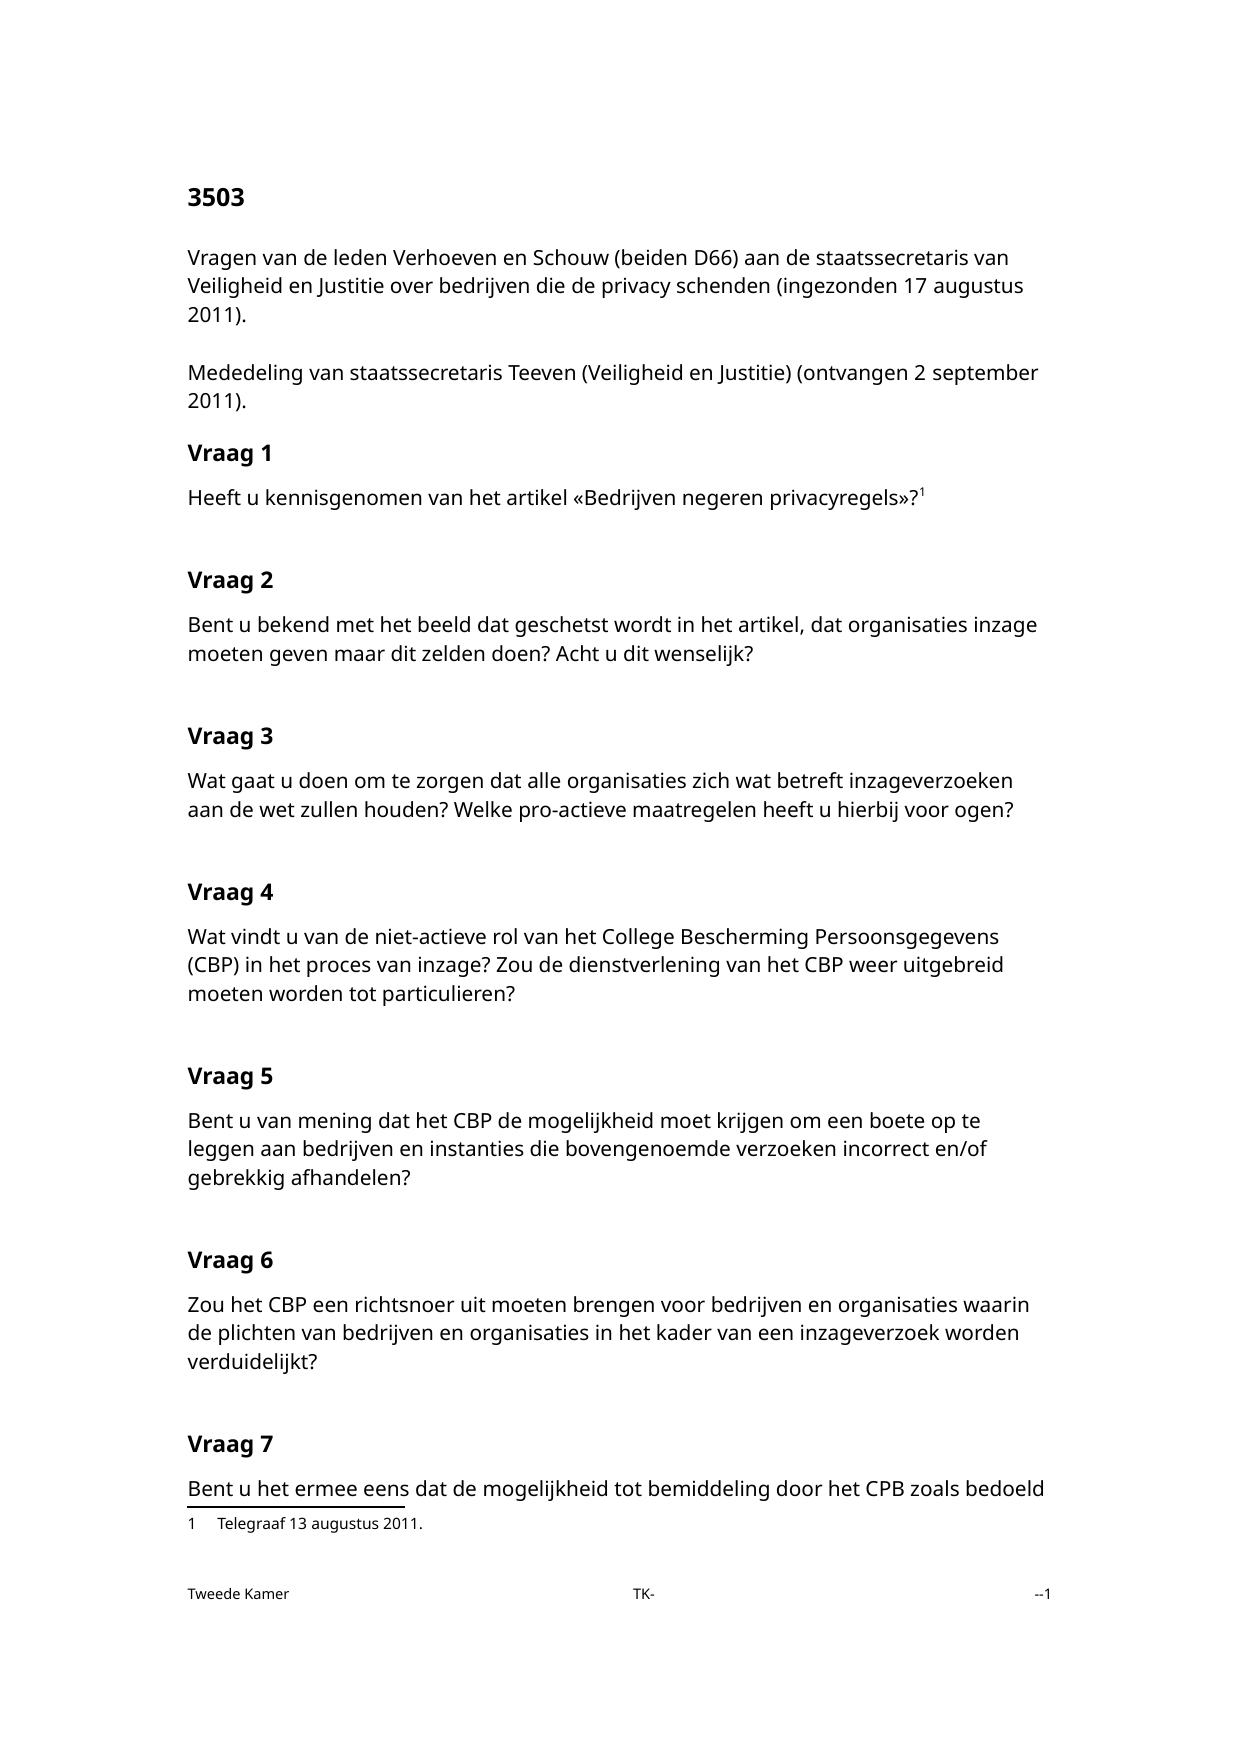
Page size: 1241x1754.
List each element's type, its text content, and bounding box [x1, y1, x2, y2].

subtitle Vraag 6 [187, 1244, 1053, 1275]
text Wat gaat u doen om te zorgen dat alle organisaties zich wat betreft inzageverzoeken aan de wet zullen houden? Welke pro-actieve maatregelen heeft u hierbij voor ogen? [187, 766, 1053, 823]
text Wat vindt u van de niet-actieve rol van het College Bescherming Persoonsgegevens (CBP) in het proces van inzage? Zou de dienstverlening van het CBP weer uitgebreid moeten worden tot particulieren? [187, 922, 1053, 1007]
subtitle Vraag 1 [187, 437, 1053, 468]
text Bent u van mening dat het CBP de mogelijkheid moet krijgen om een boete op te leggen aan bedrijven en instanties die bovengenoemde verzoeken incorrect en/of gebrekkig afhandelen? [187, 1106, 1053, 1191]
text Telegraaf 13 augustus 2011. [187, 1506, 1053, 1534]
subtitle Vraag 3 [187, 720, 1053, 751]
text Zou het CBP een richtsnoer uit moeten brengen voor bedrijven en organisaties waarin de plichten van bedrijven en organisaties in het kader van een inzageverzoek worden verduidelijkt? [187, 1290, 1053, 1375]
text Vragen van de leden Verhoeven en Schouw (beiden D66) aan de staatssecretaris van Veiligheid en Justitie over bedrijven die de privacy schenden (ingezonden 17 augustus 2011). [187, 243, 1053, 328]
text Bent u bekend met het beeld dat geschetst wordt in het artikel, dat organisaties inzage moeten geven maar dit zelden doen? Acht u dit wenselijk? [187, 611, 1053, 667]
text Mededeling van staatssecretaris Teeven (Veiligheid en Justitie) (ontvangen 2 september 2011). [187, 358, 1053, 415]
text 3503 [187, 179, 1053, 213]
subtitle Vraag 5 [187, 1060, 1053, 1091]
subtitle Vraag 4 [187, 876, 1053, 907]
text Heeft u kennisgenomen van het artikel «Bedrijven negeren privacyregels»? [187, 483, 1053, 512]
subtitle Vraag 2 [187, 564, 1053, 596]
